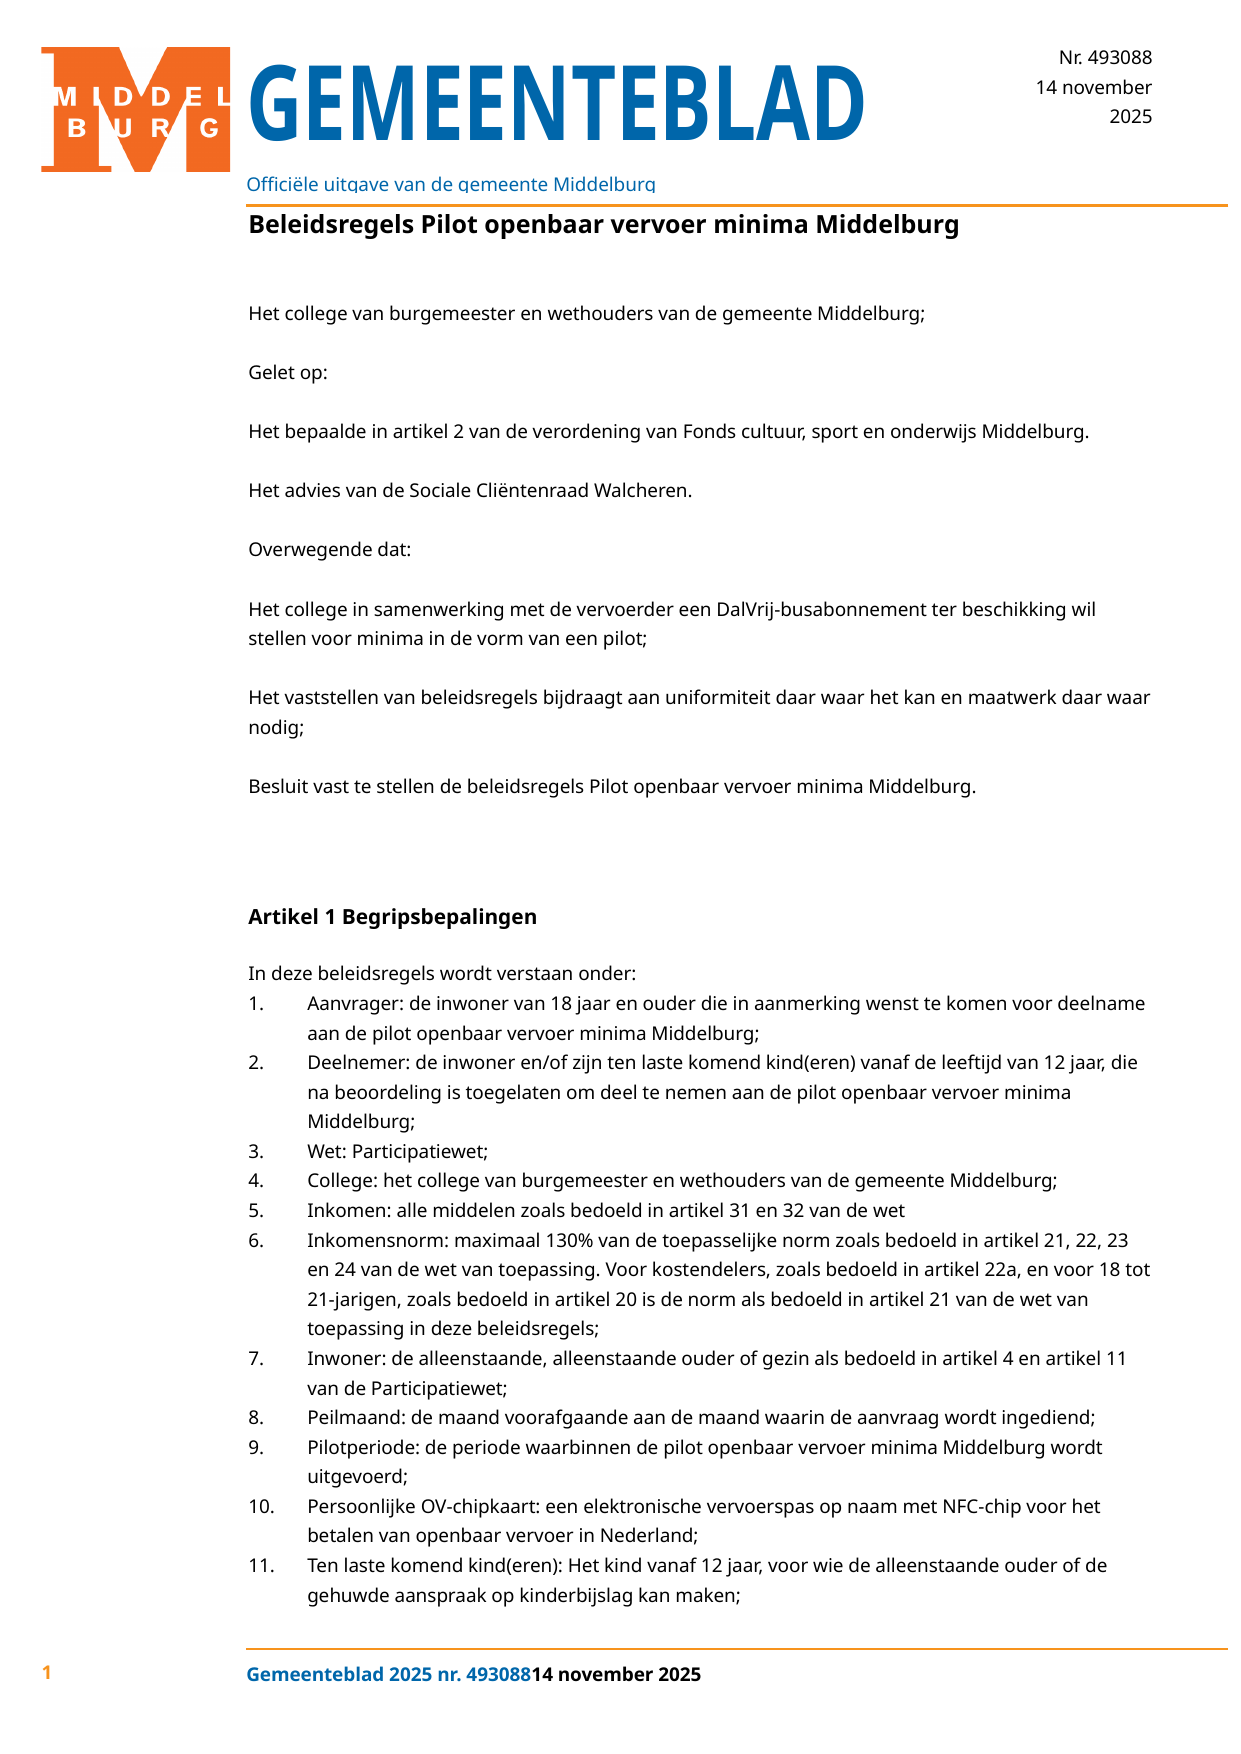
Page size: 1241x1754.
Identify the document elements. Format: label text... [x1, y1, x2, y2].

text Het college in samenwerking met de vervoerder een DalVrij-busabonnement ter beschikking wil stellen voor minima in de vorm van een pilot; [248, 596, 1152, 651]
text Artikel 1 Begripsbepalingen [248, 902, 1152, 931]
text Besluit vast te stellen de beleidsregels Pilot openbaar vervoer minima Middelburg. [248, 773, 1152, 799]
list Inkomensnorm: maximaal 130% van de toepasselijke norm zoals bedoeld in artikel 21, 22, 23 en 24 van de wet van toepassing. Voor kostendelers, zoals bedoeld in artikel 22a, en voor 18 tot 21-jarigen, zoals bedoeld in artikel 20 is de norm als bedoeld in artikel 21 van de wet van toepassing in deze beleidsregels; [248, 1227, 1152, 1341]
text Overwegende dat: [248, 537, 1152, 562]
text Het advies van de Sociale Cliëntenraad Walcheren. [248, 477, 1152, 503]
picture [41, 47, 231, 172]
text In deze beleidsregels wordt verstaan onder: [248, 961, 1152, 986]
text Het college van burgemeester en wethouders van de gemeente Middelburg; [248, 300, 1152, 326]
list Ten laste komend kind(eren): Het kind vanaf 12 jaar, voor wie de alleenstaande ouder of de gehuwde aanspraak op kinderbijslag kan maken; [248, 1552, 1152, 1607]
list Aanvrager: de inwoner van 18 jaar en ouder die in aanmerking wenst te komen voor deelname aan de pilot openbaar vervoer minima Middelburg; [248, 990, 1152, 1045]
text Beleidsregels Pilot openbaar vervoer minima Middelburg [248, 207, 1152, 241]
list Peilmaand: de maand voorafgaande aan de maand waarin de aanvraag wordt ingediend; [248, 1404, 1152, 1430]
list Inwoner: de alleenstaande, alleenstaande ouder of gezin als bedoeld in artikel 4 en artikel 11 van de Participatiewet; [248, 1345, 1152, 1400]
list Persoonlijke OV-chipkaart: een elektronische vervoerspas op naam met NFC-chip voor het betalen van openbaar vervoer in Nederland; [248, 1493, 1152, 1548]
text Het bepaalde in artikel 2 van de verordening van Fonds cultuur, sport en onderwijs Middelburg. [248, 418, 1152, 444]
text Het vaststellen van beleidsregels bijdraagt aan uniformiteit daar waar het kan en maatwerk daar waar nodig; [248, 684, 1152, 740]
list Pilotperiode: de periode waarbinnen de pilot openbaar vervoer minima Middelburg wordt uitgevoerd; [248, 1434, 1152, 1489]
list Deelnemer: de inwoner en/of zijn ten laste komend kind(eren) vanaf de leeftijd van 12 jaar, die na beoordeling is toegelaten om deel te nemen aan de pilot openbaar vervoer minima Middelburg; [248, 1049, 1152, 1134]
list College: het college van burgemeester en wethouders van de gemeente Middelburg; [248, 1168, 1152, 1193]
list Wet: Participatiewet; [248, 1138, 1152, 1164]
text Gelet op: [248, 359, 1152, 385]
list Inkomen: alle middelen zoals bedoeld in artikel 31 en 32 van de wet [248, 1197, 1152, 1223]
